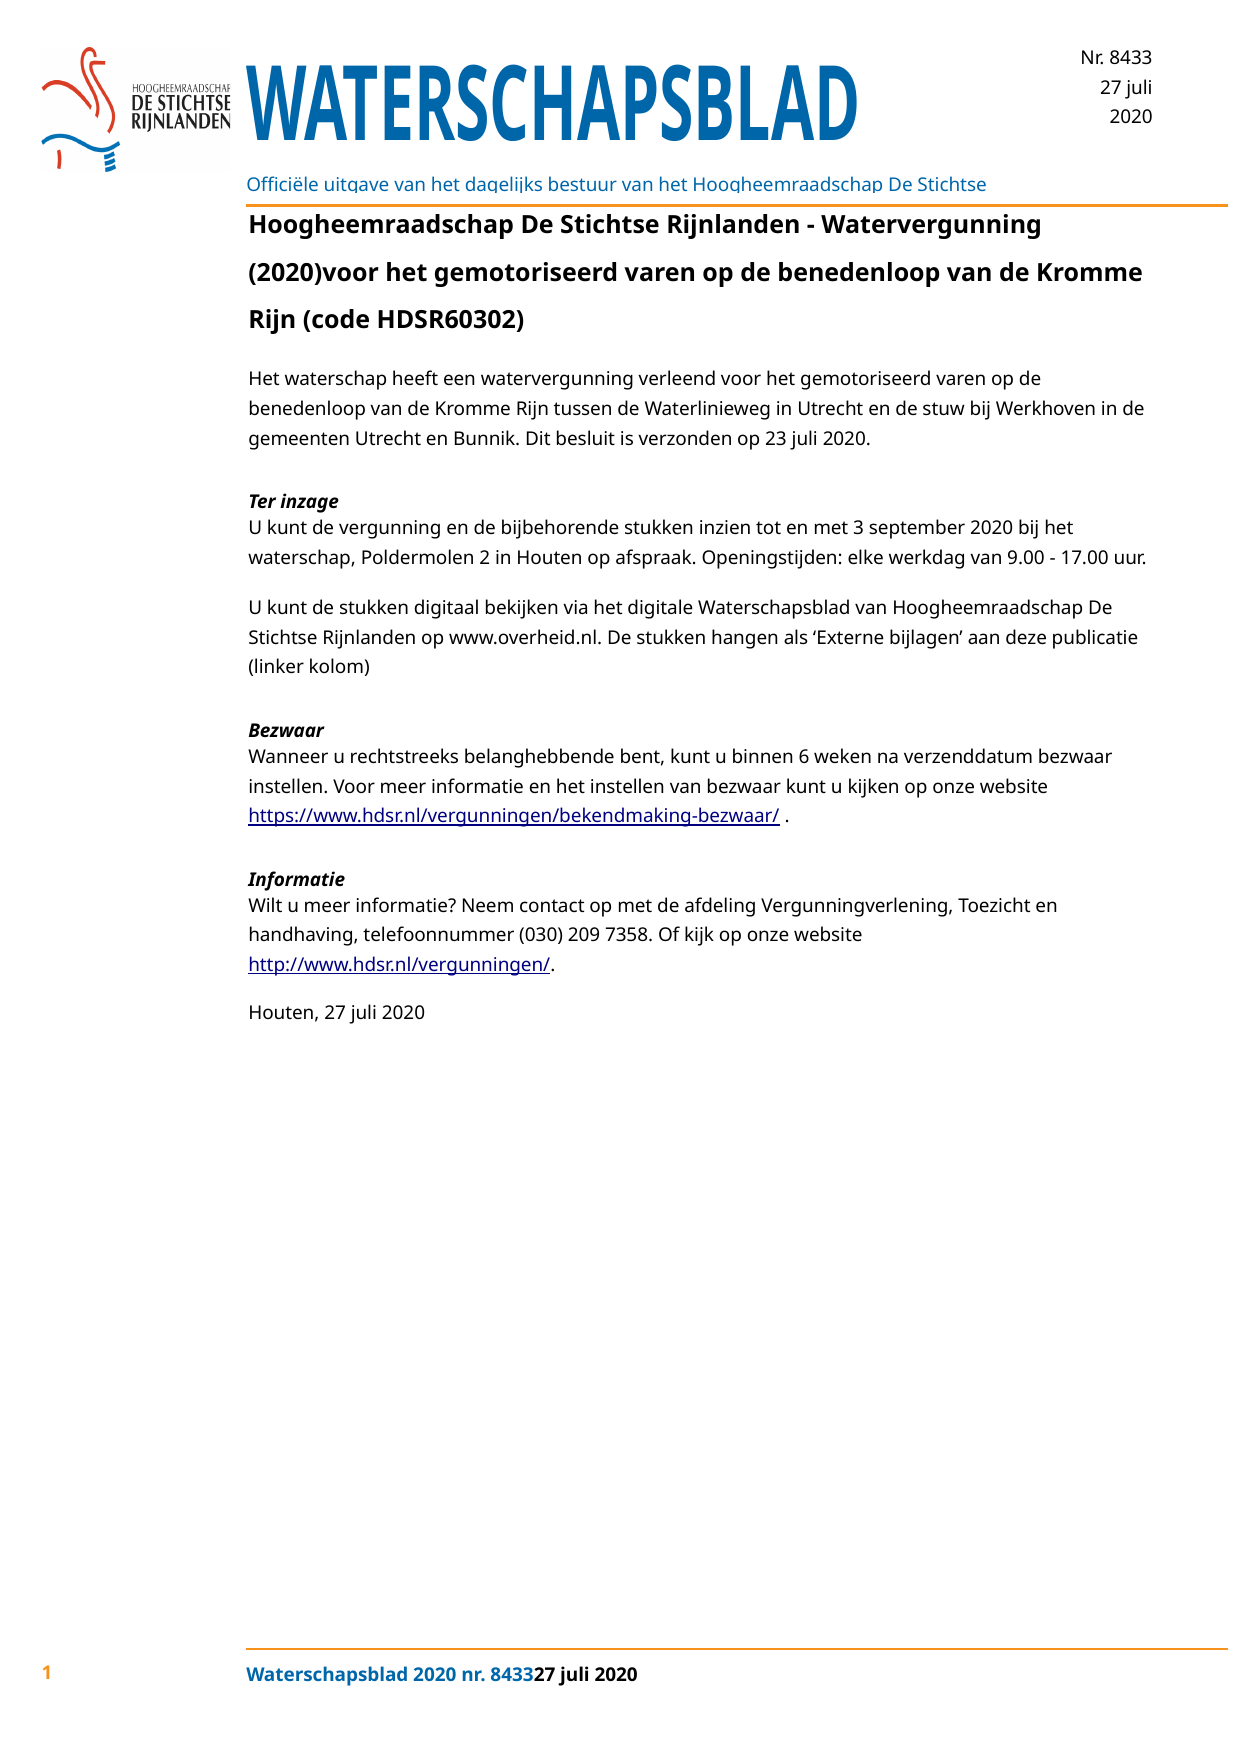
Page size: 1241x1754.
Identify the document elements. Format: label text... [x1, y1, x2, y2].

picture [41, 47, 231, 172]
text Informatie [248, 866, 1152, 892]
text Het waterschap heeft een watervergunning verleend voor het gemotoriseerd varen op de benedenloop van de Kromme Rijn tussen de Waterlinieweg in Utrecht en de stuw bij Werkhoven in de gemeenten Utrecht en Bunnik. Dit besluit is verzonden op 23 juli 2020. [248, 366, 1152, 450]
text Ter inzage [248, 489, 1152, 514]
text Bezwaar [248, 717, 1152, 743]
text Wilt u meer informatie? Neem contact op met de afdeling Vergunningverlening, Toezicht en handhaving, telefoonnummer (030) 209 7358. Of kijk op onze website http://www.hdsr.nl/vergunningen/. [248, 892, 1152, 977]
text Houten, 27 juli 2020 [248, 999, 1152, 1025]
text U kunt de stukken digitaal bekijken via het digitale Waterschapsblad van Hoogheemraadschap De Stichtse Rijnlanden op www.overheid.nl. De stukken hangen als ‘Externe bijlagen’ aan deze publicatie (linker kolom) [248, 594, 1152, 679]
text Hoogheemraadschap De Stichtse Rijnlanden - Watervergunning (2020)voor het gemotoriseerd varen op de benedenloop van de Kromme Rijn (code HDSR60302) [248, 207, 1152, 336]
text U kunt de vergunning en de bijbehorende stukken inzien tot en met 3 september 2020 bij het waterschap, Poldermolen 2 in Houten op afspraak. Openingstijden: elke werkdag van 9.00 - 17.00 uur. [248, 514, 1152, 570]
text Wanneer u rechtstreeks belanghebbende bent, kunt u binnen 6 weken na verzenddatum bezwaar instellen. Voor meer informatie en het instellen van bezwaar kunt u kijken op onze website https://www.hdsr.nl/vergunningen/bekendmaking-bezwaar/ . [248, 743, 1152, 828]
